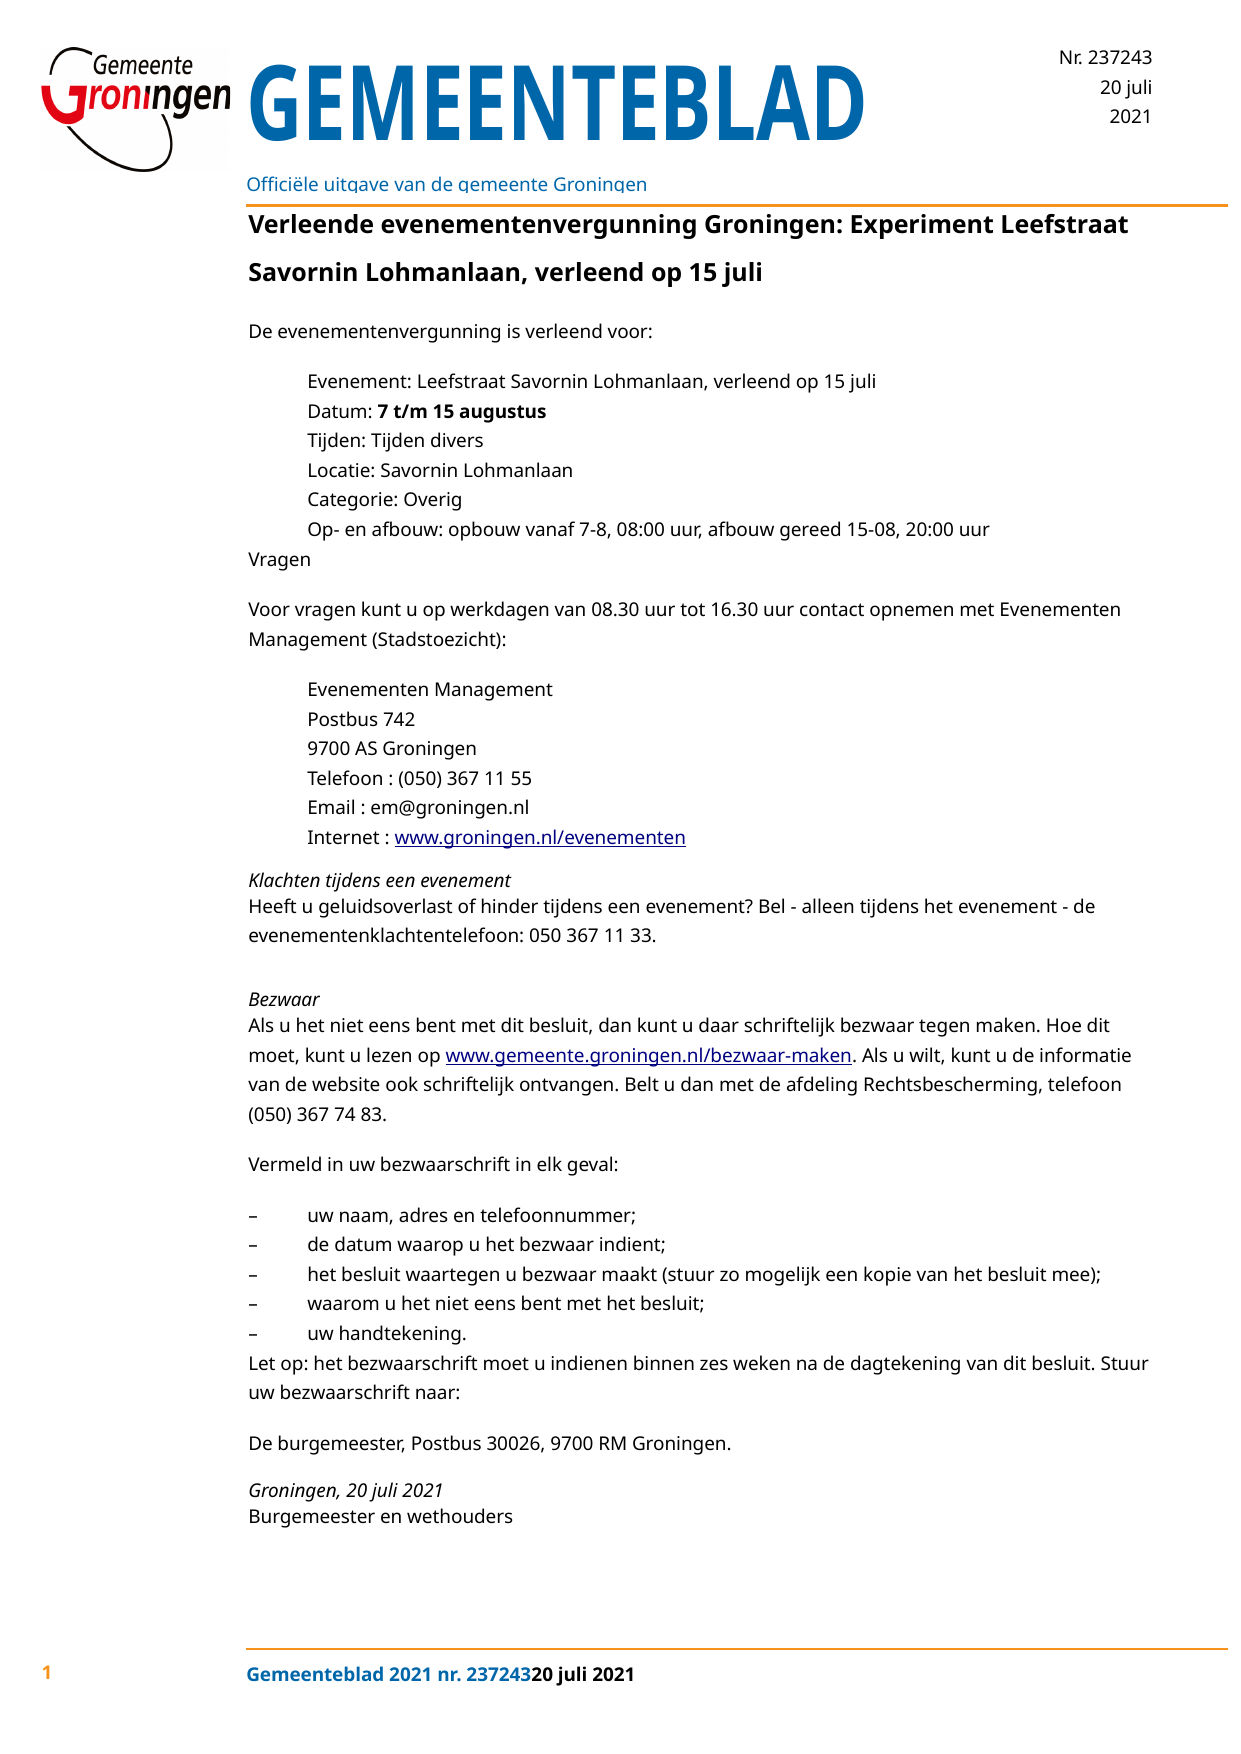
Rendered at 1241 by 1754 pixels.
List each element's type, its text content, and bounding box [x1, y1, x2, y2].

text Voor vragen kunt u op werkdagen van 08.30 uur tot 16.30 uur contact opnemen met Evenementen Management (Stadstoezicht): [248, 596, 1152, 652]
text Heeft u geluidsoverlast of hinder tijdens een evenement? Bel - alleen tijdens het evenement - de evenementenklachtentelefoon: 050 367 11 33. [248, 893, 1152, 948]
text Vragen [248, 546, 1152, 572]
list waarom u het niet eens bent met het besluit; [248, 1291, 1152, 1316]
list Postbus 742 [248, 706, 1152, 732]
list uw naam, adres en telefoonnummer; [248, 1202, 1152, 1228]
text Groningen, 20 juli 2021 [248, 1478, 1152, 1503]
list Internet : www.groningen.nl/evenementen [248, 824, 1152, 850]
picture [41, 47, 231, 172]
list Telefoon : (050) 367 11 55 [248, 765, 1152, 791]
list Evenement: Leefstraat Savornin Lohmanlaan, verleend op 15 juli [248, 368, 1152, 394]
text Burgemeester en wethouders [248, 1503, 1152, 1529]
list de datum waarop u het bezwaar indient; [248, 1231, 1152, 1257]
list Email : em@groningen.nl [248, 794, 1152, 820]
text Bezwaar [248, 987, 1152, 1012]
text Als u het niet eens bent met dit besluit, dan kunt u daar schriftelijk bezwaar tegen maken. Hoe dit moet, kunt u lezen op www.gemeente.groningen.nl/bezwaar-maken. Als u wilt, kunt u de informatie van de website ook schriftelijk ontvangen. Belt u dan met de afdeling Rechtsbescherming, telefoon (050) 367 74 83. [248, 1012, 1152, 1127]
text Klachten tijdens een evenement [248, 867, 1152, 893]
list het besluit waartegen u bezwaar maakt (stuur zo mogelijk een kopie van het besluit mee); [248, 1261, 1152, 1287]
list Op- en afbouw: opbouw vanaf 7-8, 08:00 uur, afbouw gereed 15-08, 20:00 uur [248, 516, 1152, 542]
text Verleende evenementenvergunning Groningen: Experiment Leefstraat Savornin Lohmanlaan, verleend op 15 juli [248, 207, 1152, 288]
text De evenementenvergunning is verleend voor: [248, 318, 1152, 344]
list Locatie: Savornin Lohmanlaan [248, 457, 1152, 483]
list Evenementen Management [248, 676, 1152, 702]
text Vermeld in uw bezwaarschrift in elk geval: [248, 1151, 1152, 1177]
text De burgemeester, Postbus 30026, 9700 RM Groningen. [248, 1430, 1152, 1456]
list uw handtekening. [248, 1320, 1152, 1346]
list Datum: 7 t/m 15 augustus [248, 398, 1152, 424]
list 9700 AS Groningen [248, 735, 1152, 761]
text Let op: het bezwaarschrift moet u indienen binnen zes weken na de dagtekening van dit besluit. Stuur uw bezwaarschrift naar: [248, 1350, 1152, 1405]
list Tijden: Tijden divers [248, 427, 1152, 453]
list Categorie: Overig [248, 487, 1152, 512]
